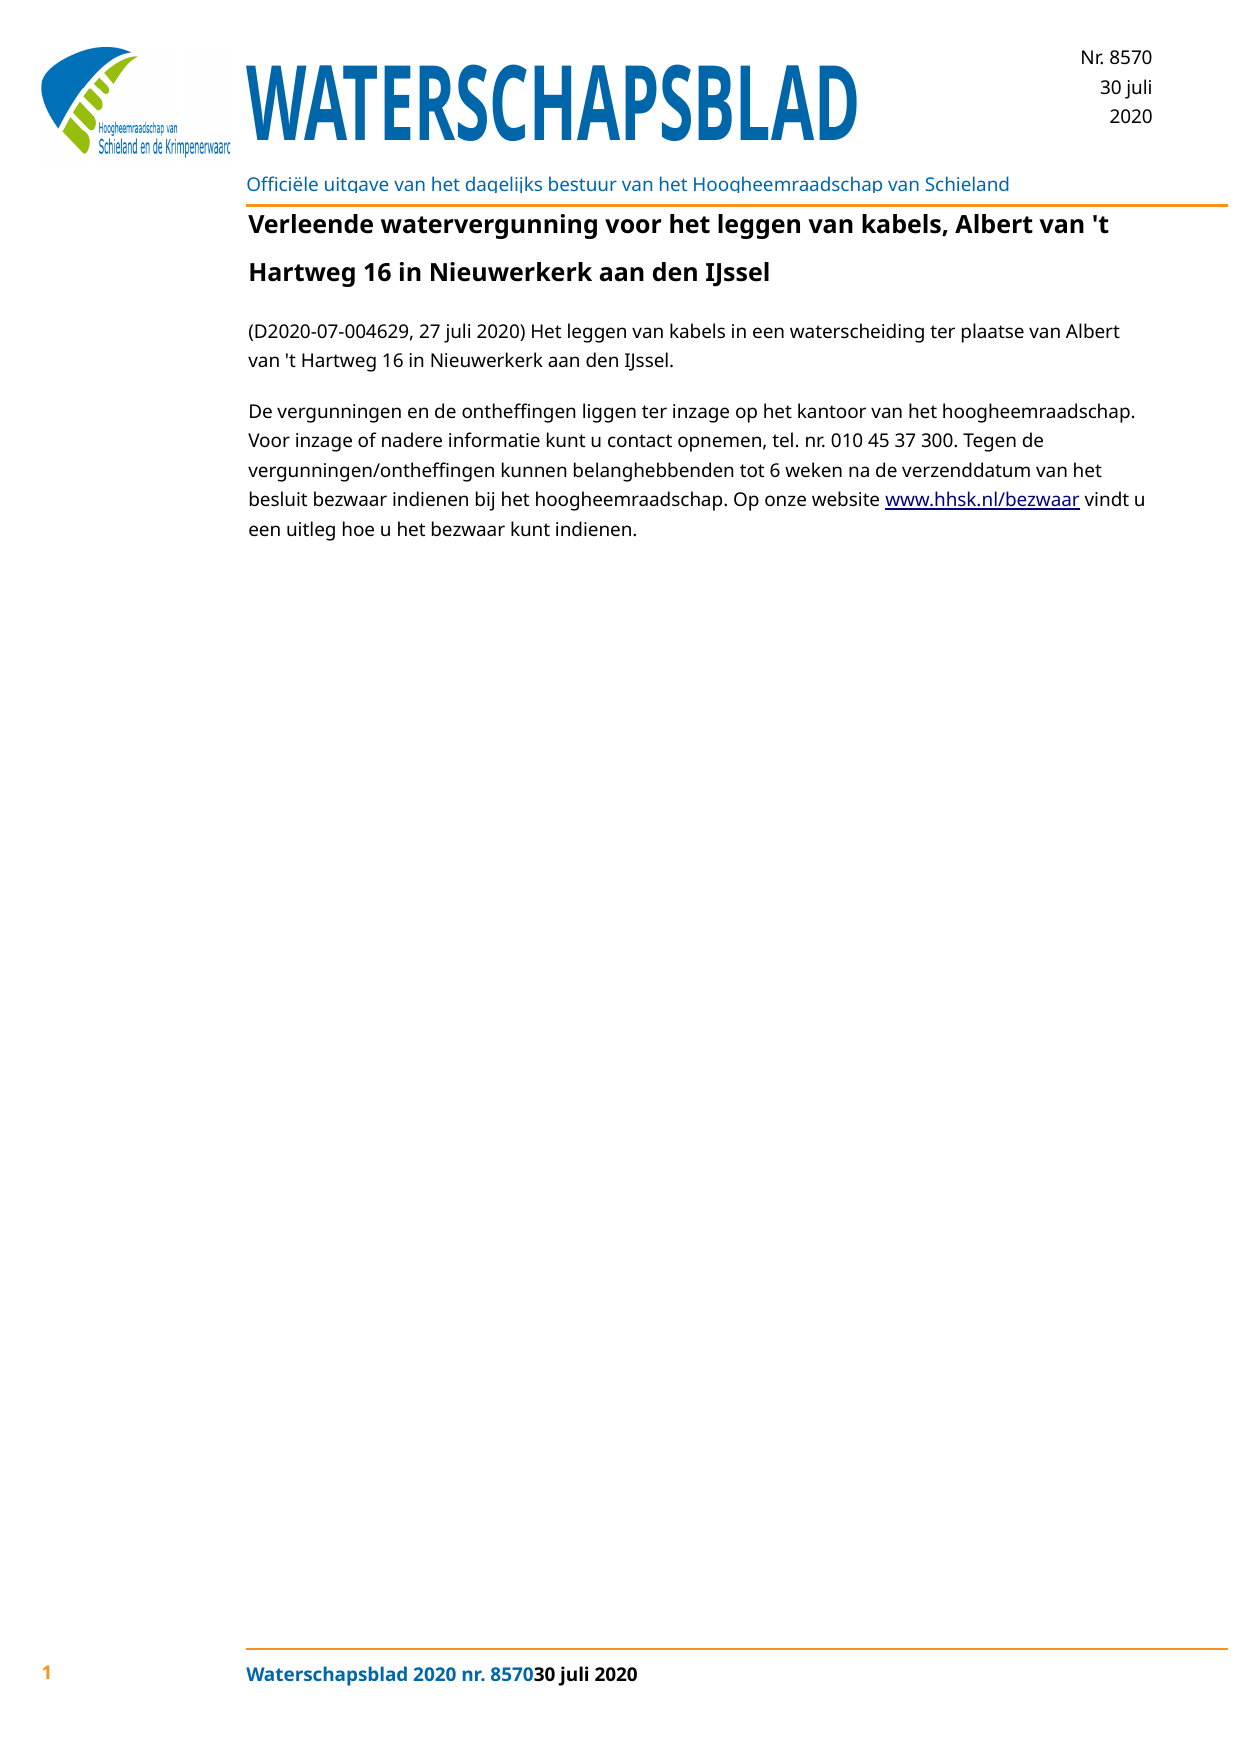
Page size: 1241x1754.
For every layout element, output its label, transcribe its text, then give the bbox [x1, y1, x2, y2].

text Verleende watervergunning voor het leggen van kabels, Albert van 't Hartweg 16 in Nieuwerkerk aan den IJssel [248, 207, 1152, 288]
picture [41, 47, 231, 172]
text De vergunningen en de ontheffingen liggen ter inzage op het kantoor van het hoogheemraadschap. Voor inzage of nadere informatie kunt u contact opnemen, tel. nr. 010 45 37 300. Tegen de vergunningen/ontheffingen kunnen belanghebbenden tot 6 weken na de verzenddatum van het besluit bezwaar indienen bij het hoogheemraadschap. Op onze website www.hhsk.nl/bezwaar vindt u een uitleg hoe u het bezwaar kunt indienen. [248, 398, 1152, 542]
text (D2020-07-004629, 27 juli 2020) Het leggen van kabels in een waterscheiding ter plaatse van Albert van 't Hartweg 16 in Nieuwerkerk aan den IJssel. [248, 318, 1152, 373]
